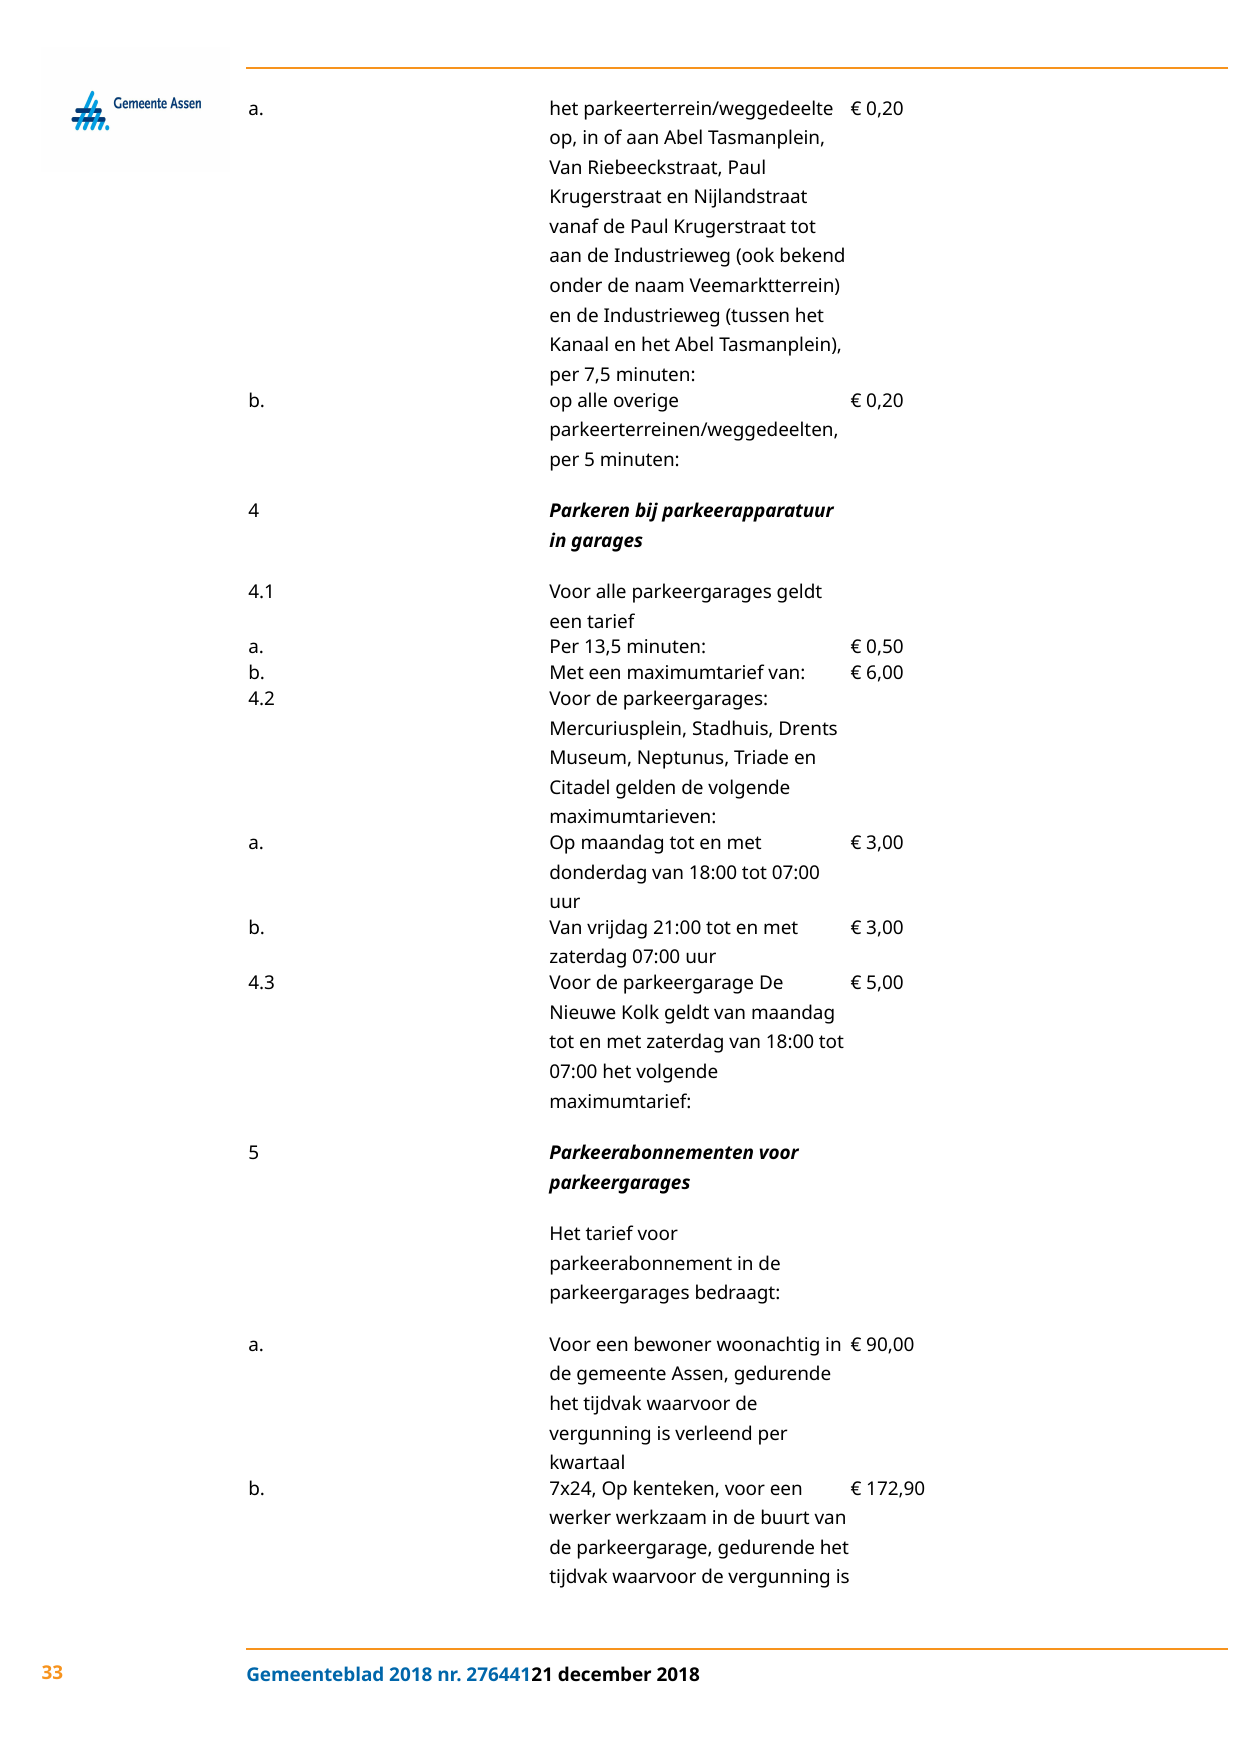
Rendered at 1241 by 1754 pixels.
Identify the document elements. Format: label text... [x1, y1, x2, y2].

table_cell [850, 1139, 1152, 1194]
table_cell [248, 472, 549, 497]
picture [41, 47, 231, 172]
table_cell [850, 579, 1152, 634]
table_cell € 0,50 [850, 634, 1152, 659]
table_cell op alle overige parkeerterreinen/weggedeelten, per 5 minuten: [549, 387, 850, 472]
table_cell Met een maximumtarief van: [549, 660, 850, 685]
table_cell 4.2 [248, 685, 549, 829]
table_cell b. [248, 387, 549, 472]
table_cell [248, 1195, 549, 1220]
table_cell a. [248, 829, 549, 914]
table_cell [850, 1220, 1152, 1305]
table_cell Voor de parkeergarages: Mercuriusplein, Stadhuis, Drents Museum, Neptunus, Triade en Citadel gelden de volgende maximumtarieven: [549, 685, 850, 829]
table_cell Op maandag tot en met donderdag van 18:00 tot 07:00 uur [549, 829, 850, 914]
table_cell Parkeren bij parkeerapparatuur in garages [549, 498, 850, 553]
table_cell 4.3 [248, 970, 549, 1113]
table_cell b. [248, 1475, 549, 1589]
table_cell [549, 1114, 850, 1139]
table_cell € 172,90 [850, 1475, 1152, 1589]
table_cell [549, 472, 850, 497]
table_cell € 3,00 [850, 914, 1152, 969]
table_cell Voor een bewoner woonachtig in de gemeente Assen, gedurende het tijdvak waarvoor de vergunning is verleend per kwartaal [549, 1331, 850, 1475]
table_cell [850, 1305, 1152, 1331]
table_cell 7x24, Op kenteken, voor een werker werkzaam in de buurt van de parkeergarage, gedurende het tijdvak waarvoor de vergunning is [549, 1475, 850, 1589]
table_cell [850, 1114, 1152, 1139]
table_cell 4 [248, 498, 549, 553]
table_cell b. [248, 914, 549, 969]
table_cell € 5,00 [850, 970, 1152, 1113]
table_cell a. [248, 95, 549, 387]
table_cell [850, 1195, 1152, 1220]
table_cell het parkeerterrein/weggedeelte op, in of aan Abel Tasmanplein, Van Riebeeckstraat, Paul Krugerstraat en Nijlandstraat vanaf de Paul Krugerstraat tot aan de Industrieweg (ook bekend onder de naam Veemarktterrein) en de Industrieweg (tussen het Kanaal en het Abel Tasmanplein), per 7,5 minuten: [549, 95, 850, 387]
table_cell Het tarief voor parkeerabonnement in de parkeergarages bedraagt: [549, 1220, 850, 1305]
table_cell [850, 553, 1152, 578]
table_cell [248, 1305, 549, 1331]
table_cell b. [248, 660, 549, 685]
table_cell € 6,00 [850, 660, 1152, 685]
table_cell [248, 1114, 549, 1139]
table_cell Voor de parkeergarage De Nieuwe Kolk geldt van maandag tot en met zaterdag van 18:00 tot 07:00 het volgende maximumtarief: [549, 970, 850, 1113]
table_cell 4.1 [248, 579, 549, 634]
table_cell a. [248, 1331, 549, 1475]
table_cell Parkeerabonnementen voor parkeergarages [549, 1139, 850, 1194]
table_cell [549, 1305, 850, 1331]
table_cell a. [248, 634, 549, 659]
table_cell [248, 1220, 549, 1305]
table_cell € 0,20 [850, 387, 1152, 472]
table_cell 5 [248, 1139, 549, 1194]
table_cell € 3,00 [850, 829, 1152, 914]
table_cell Van vrijdag 21:00 tot en met zaterdag 07:00 uur [549, 914, 850, 969]
table_cell Per 13,5 minuten: [549, 634, 850, 659]
table_cell Voor alle parkeergarages geldt een tarief [549, 579, 850, 634]
table_cell [850, 685, 1152, 829]
table_cell [549, 553, 850, 578]
table_cell [850, 472, 1152, 497]
table_cell [549, 1195, 850, 1220]
table_cell € 90,00 [850, 1331, 1152, 1475]
table_cell [248, 553, 549, 578]
table_cell [850, 498, 1152, 553]
table_cell € 0,20 [850, 95, 1152, 387]
